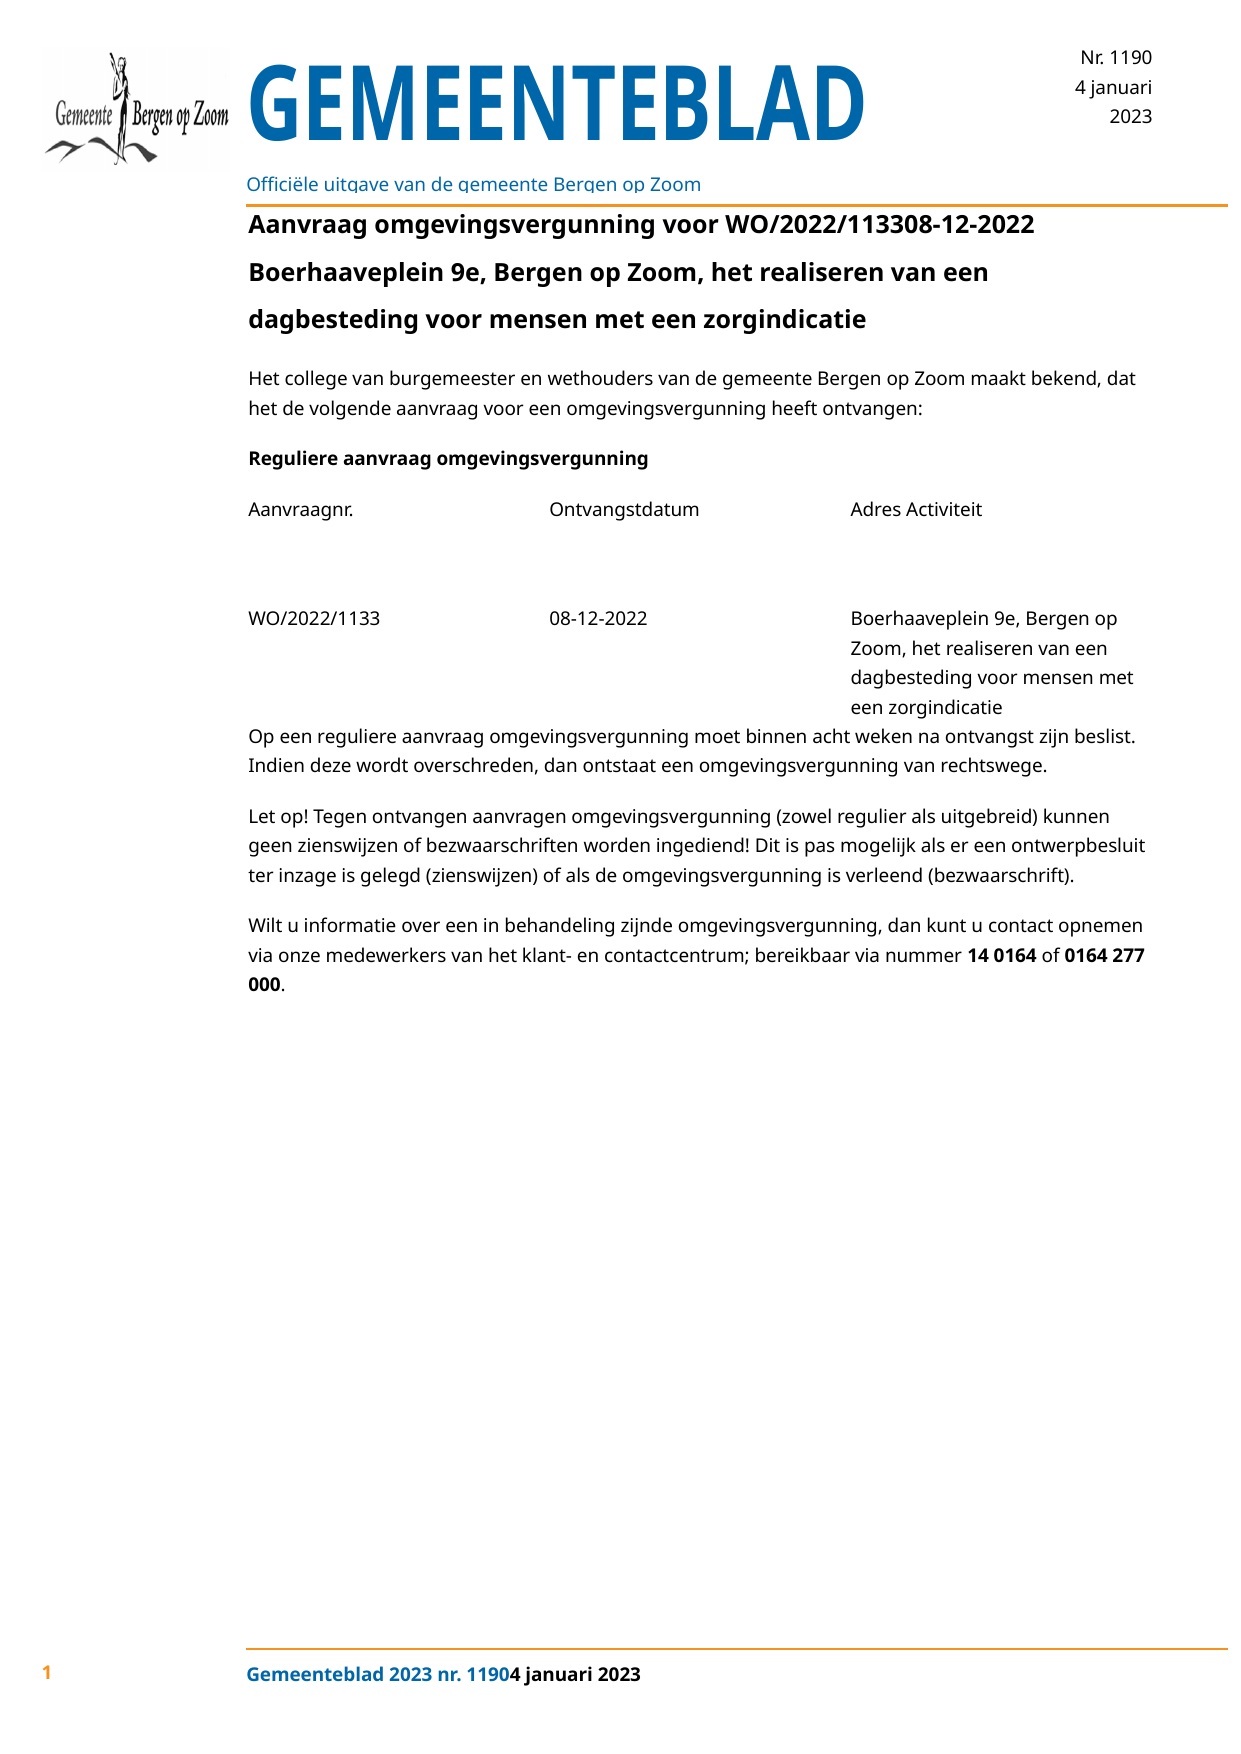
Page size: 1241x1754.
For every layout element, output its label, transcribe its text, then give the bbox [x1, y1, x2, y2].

table_header Adres Activiteit [850, 496, 1152, 551]
table_header Boerhaaveplein 9e, Bergen op Zoom, het realiseren van een dagbesteding voor mensen met een zorgindicatie [850, 605, 1152, 719]
picture [41, 47, 231, 172]
table_header 08-12-2022 [549, 605, 850, 719]
table_header Ontvangstdatum [549, 496, 850, 551]
text Aanvraag omgevingsvergunning voor WO/2022/113308-12-2022 Boerhaaveplein 9e, Bergen op Zoom, het realiseren van een dagbesteding voor mensen met een zorgindicatie [248, 207, 1152, 336]
text Let op! Tegen ontvangen aanvragen omgevingsvergunning (zowel regulier als uitgebreid) kunnen geen zienswijzen of bezwaarschriften worden ingediend! Dit is pas mogelijk als er een ontwerpbesluit ter inzage is gelegd (zienswijzen) of als de omgevingsvergunning is verleend (bezwaarschrift). [248, 803, 1152, 888]
text Reguliere aanvraag omgevingsvergunning [248, 446, 1152, 471]
text Wilt u informatie over een in behandeling zijnde omgevingsvergunning, dan kunt u contact opnemen via onze medewerkers van het klant- en contactcentrum; bereikbaar via nummer 14 0164 of 0164 277 000. [248, 912, 1152, 997]
text Op een reguliere aanvraag omgevingsvergunning moet binnen acht weken na ontvangst zijn beslist. Indien deze wordt overschreden, dan ontstaat een omgevingsvergunning van rechtswege. [248, 723, 1152, 778]
table_header WO/2022/1133 [248, 605, 549, 719]
table_header Aanvraagnr. [248, 496, 549, 551]
text Het college van burgemeester en wethouders van de gemeente Bergen op Zoom maakt bekend, dat het de volgende aanvraag voor een omgevingsvergunning heeft ontvangen: [248, 366, 1152, 421]
